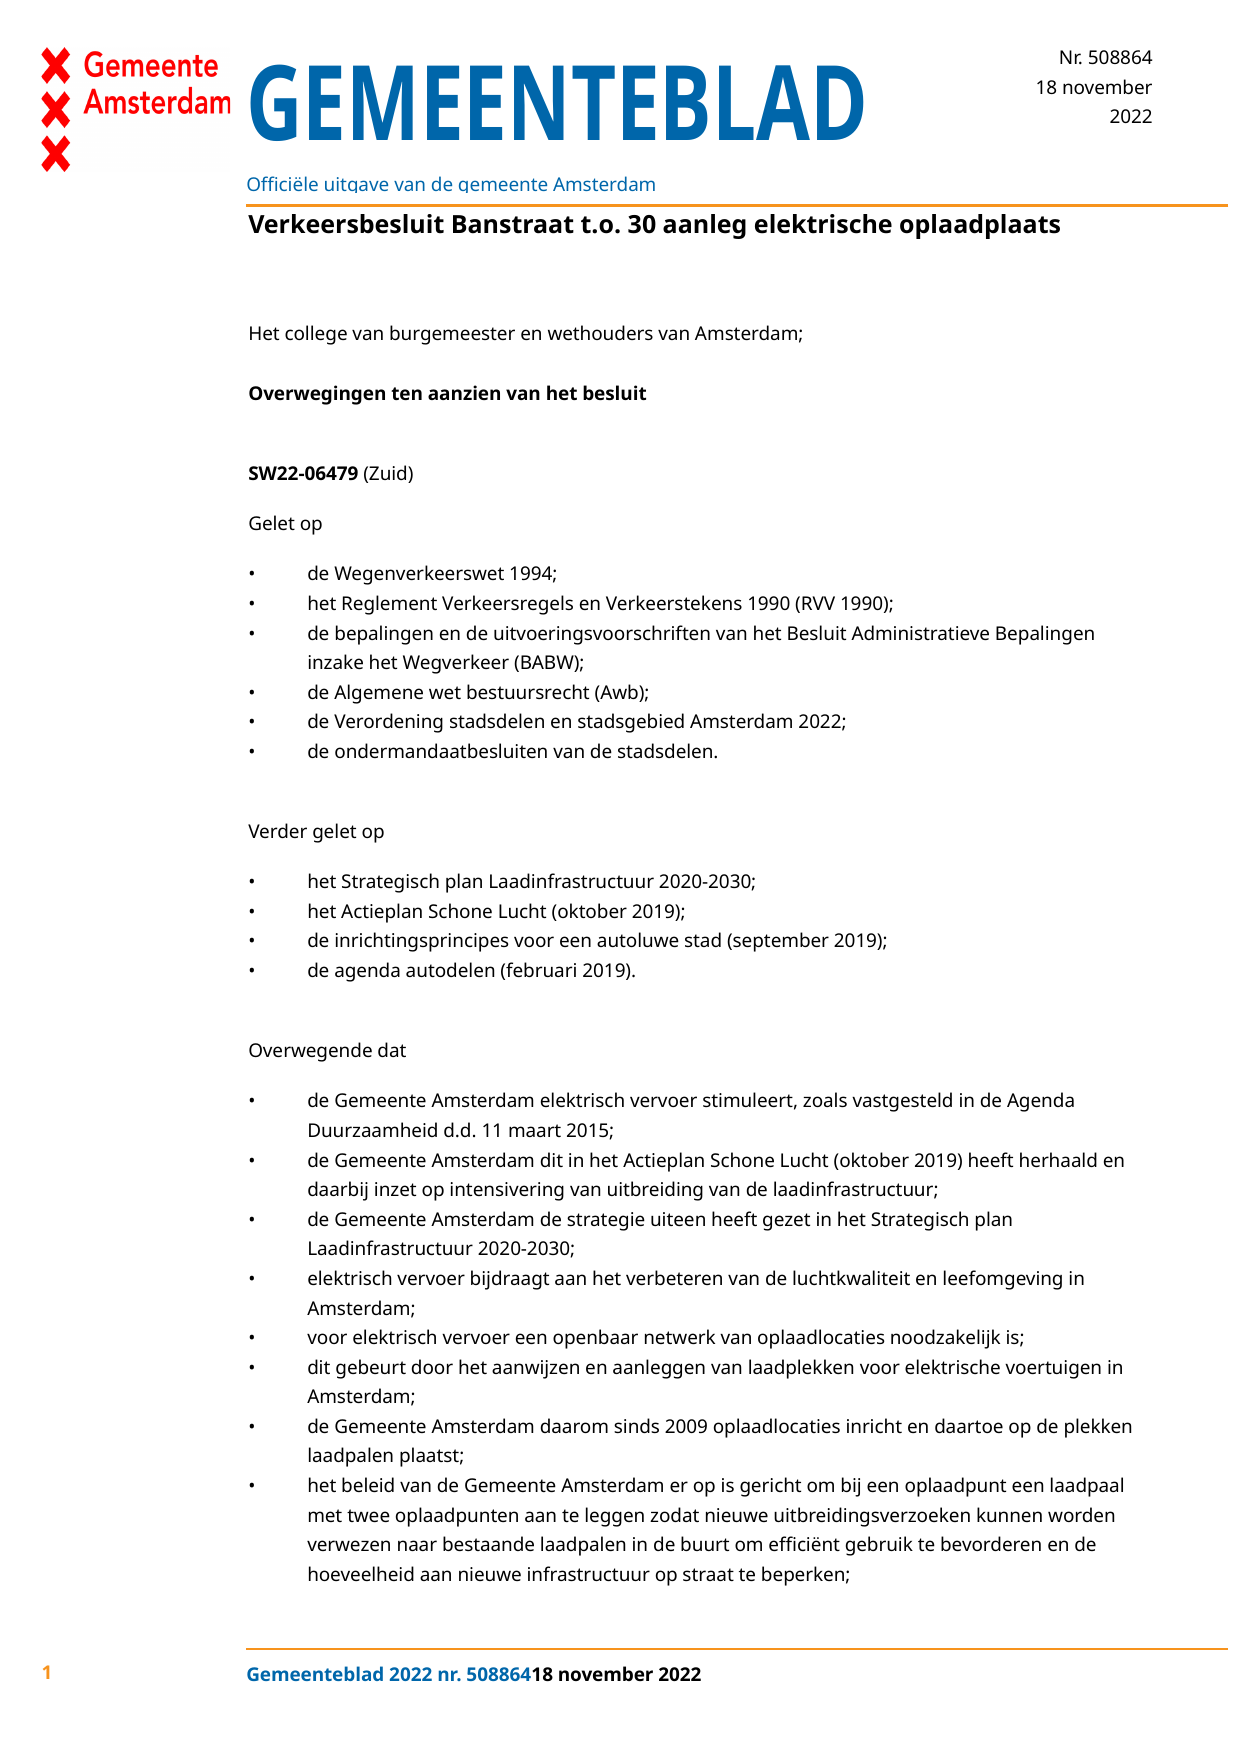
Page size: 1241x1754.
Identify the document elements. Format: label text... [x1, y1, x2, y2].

list het Reglement Verkeersregels en Verkeerstekens 1990 (RVV 1990); [248, 590, 1152, 616]
list de Gemeente Amsterdam daarom sinds 2009 oplaadlocaties inricht en daartoe op de plekken laadpalen plaatst; [248, 1413, 1152, 1468]
list het Strategisch plan Laadinfrastructuur 2020-2030; [248, 868, 1152, 894]
list de agenda autodelen (februari 2019). [248, 957, 1152, 983]
picture [41, 47, 231, 172]
list de Gemeente Amsterdam elektrisch vervoer stimuleert, zoals vastgesteld in de Agenda Duurzaamheid d.d. 11 maart 2015; [248, 1088, 1152, 1143]
text SW22-06479 (Zuid) [248, 460, 1152, 486]
list de Gemeente Amsterdam dit in het Actieplan Schone Lucht (oktober 2019) heeft herhaald en daarbij inzet op intensivering van uitbreiding van de laadinfrastructuur; [248, 1147, 1152, 1202]
list voor elektrisch vervoer een openbaar netwerk van oplaadlocaties noodzakelijk is; [248, 1324, 1152, 1350]
text Verkeersbesluit Banstraat t.o. 30 aanleg elektrische oplaadplaats [248, 207, 1152, 241]
list de inrichtingsprincipes voor een autoluwe stad (september 2019); [248, 928, 1152, 953]
list dit gebeurt door het aanwijzen en aanleggen van laadplekken voor elektrische voertuigen in Amsterdam; [248, 1354, 1152, 1409]
list de bepalingen en de uitvoeringsvoorschriften van het Besluit Administratieve Bepalingen inzake het Wegverkeer (BABW); [248, 620, 1152, 675]
text Overwegingen ten aanzien van het besluit [248, 380, 1152, 406]
list de Wegenverkeerswet 1994; [248, 561, 1152, 586]
list het Actieplan Schone Lucht (oktober 2019); [248, 898, 1152, 924]
list de Algemene wet bestuursrecht (Awb); [248, 679, 1152, 705]
list het beleid van de Gemeente Amsterdam er op is gericht om bij een oplaadpunt een laadpaal met twee oplaadpunten aan te leggen zodat nieuwe uitbreidingsverzoeken kunnen worden verwezen naar bestaande laadpalen in de buurt om efficiënt gebruik te bevorderen en de hoeveelheid aan nieuwe infrastructuur op straat te beperken; [248, 1472, 1152, 1587]
list de Verordening stadsdelen en stadsgebied Amsterdam 2022; [248, 708, 1152, 734]
text Gelet op [248, 510, 1152, 536]
list elektrisch vervoer bijdraagt aan het verbeteren van de luchtkwaliteit en leefomgeving in Amsterdam; [248, 1265, 1152, 1321]
text Verder gelet op [248, 818, 1152, 844]
text Het college van burgemeester en wethouders van Amsterdam; [248, 321, 1152, 346]
list de ondermandaatbesluiten van de stadsdelen. [248, 738, 1152, 764]
text Overwegende dat [248, 1037, 1152, 1063]
list de Gemeente Amsterdam de strategie uiteen heeft gezet in het Strategisch plan Laadinfrastructuur 2020-2030; [248, 1206, 1152, 1261]
